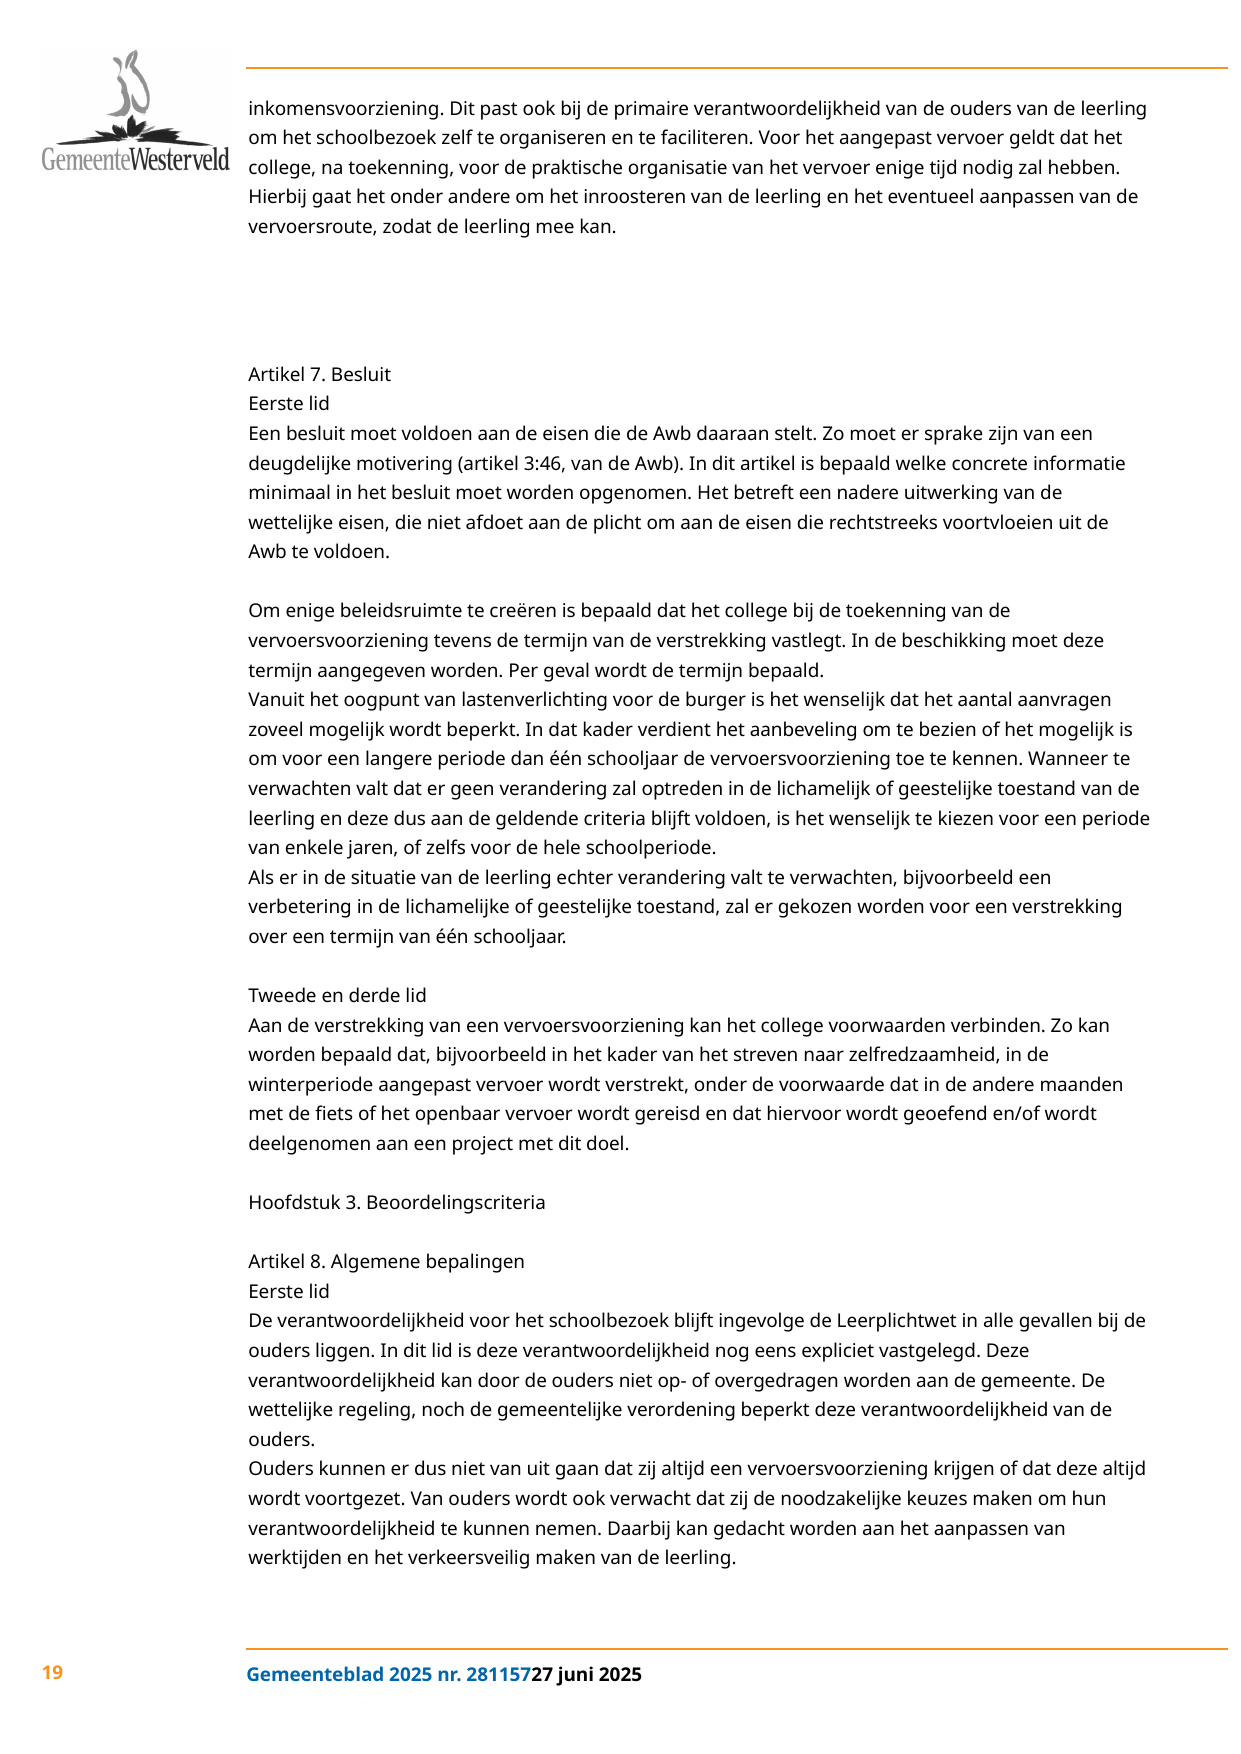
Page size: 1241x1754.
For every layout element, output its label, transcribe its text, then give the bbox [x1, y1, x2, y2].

text Tweede en derde lid [248, 982, 1152, 1008]
text Als er in de situatie van de leerling echter verandering valt te verwachten, bijvoorbeeld een verbetering in de lichamelijke of geestelijke toestand, zal er gekozen worden voor een verstrekking over een termijn van één schooljaar. [248, 864, 1152, 949]
picture [41, 47, 231, 172]
text Om enige beleidsruimte te creëren is bepaald dat het college bij de toekenning van de vervoersvoorziening tevens de termijn van de verstrekking vastlegt. In de beschikking moet deze termijn aangegeven worden. Per geval wordt de termijn bepaald. [248, 598, 1152, 683]
text inkomensvoorziening. Dit past ook bij de primaire verantwoordelijkheid van de ouders van de leerling om het schoolbezoek zelf te organiseren en te faciliteren. Voor het aangepast vervoer geldt dat het college, na toekenning, voor de praktische organisatie van het vervoer enige tijd nodig zal hebben. Hierbij gaat het onder andere om het inroosteren van de leerling en het eventueel aanpassen van de vervoersroute, zodat de leerling mee kan. [248, 95, 1152, 239]
text De verantwoordelijkheid voor het schoolbezoek blijft ingevolge de Leerplichtwet in alle gevallen bij de ouders liggen. In dit lid is deze verantwoordelijkheid nog eens expliciet vastgelegd. Deze verantwoordelijkheid kan door de ouders niet op- of overgedragen worden aan de gemeente. De wettelijke regeling, noch de gemeentelijke verordening beperkt deze verantwoordelijkheid van de ouders. [248, 1308, 1152, 1452]
text Vanuit het oogpunt van lastenverlichting voor de burger is het wenselijk dat het aantal aanvragen zoveel mogelijk wordt beperkt. In dat kader verdient het aanbeveling om te bezien of het mogelijk is om voor een langere periode dan één schooljaar de vervoersvoorziening toe te kennen. Wanneer te verwachten valt dat er geen verandering zal optreden in de lichamelijk of geestelijke toestand van de leerling en deze dus aan de geldende criteria blijft voldoen, is het wenselijk te kiezen voor een periode van enkele jaren, of zelfs voor de hele schoolperiode. [248, 686, 1152, 860]
text Artikel 7. Besluit [248, 361, 1152, 387]
text Eerste lid [248, 391, 1152, 416]
text Artikel 8. Algemene bepalingen [248, 1248, 1152, 1274]
text Aan de verstrekking van een vervoersvoorziening kan het college voorwaarden verbinden. Zo kan worden bepaald dat, bijvoorbeeld in het kader van het streven naar zelfredzaamheid, in de winterperiode aangepast vervoer wordt verstrekt, onder de voorwaarde dat in de andere maanden met de fiets of het openbaar vervoer wordt gereisd en dat hiervoor wordt geoefend en/of wordt deelgenomen aan een project met dit doel. [248, 1012, 1152, 1156]
text Een besluit moet voldoen aan de eisen die de Awb daaraan stelt. Zo moet er sprake zijn van een deugdelijke motivering (artikel 3:46, van de Awb). In dit artikel is bepaald welke concrete informatie minimaal in het besluit moet worden opgenomen. Het betreft een nadere uitwerking van de wettelijke eisen, die niet afdoet aan de plicht om aan de eisen die rechtstreeks voortvloeien uit de Awb te voldoen. [248, 420, 1152, 564]
text Hoofdstuk 3. Beoordelingscriteria [248, 1189, 1152, 1215]
text Ouders kunnen er dus niet van uit gaan dat zij altijd een vervoersvoorziening krijgen of dat deze altijd wordt voortgezet. Van ouders wordt ook verwacht dat zij de noodzakelijke keuzes maken om hun verantwoordelijkheid te kunnen nemen. Daarbij kan gedacht worden aan het aanpassen van werktijden en het verkeersveilig maken van de leerling. [248, 1456, 1152, 1570]
text Eerste lid [248, 1278, 1152, 1304]
